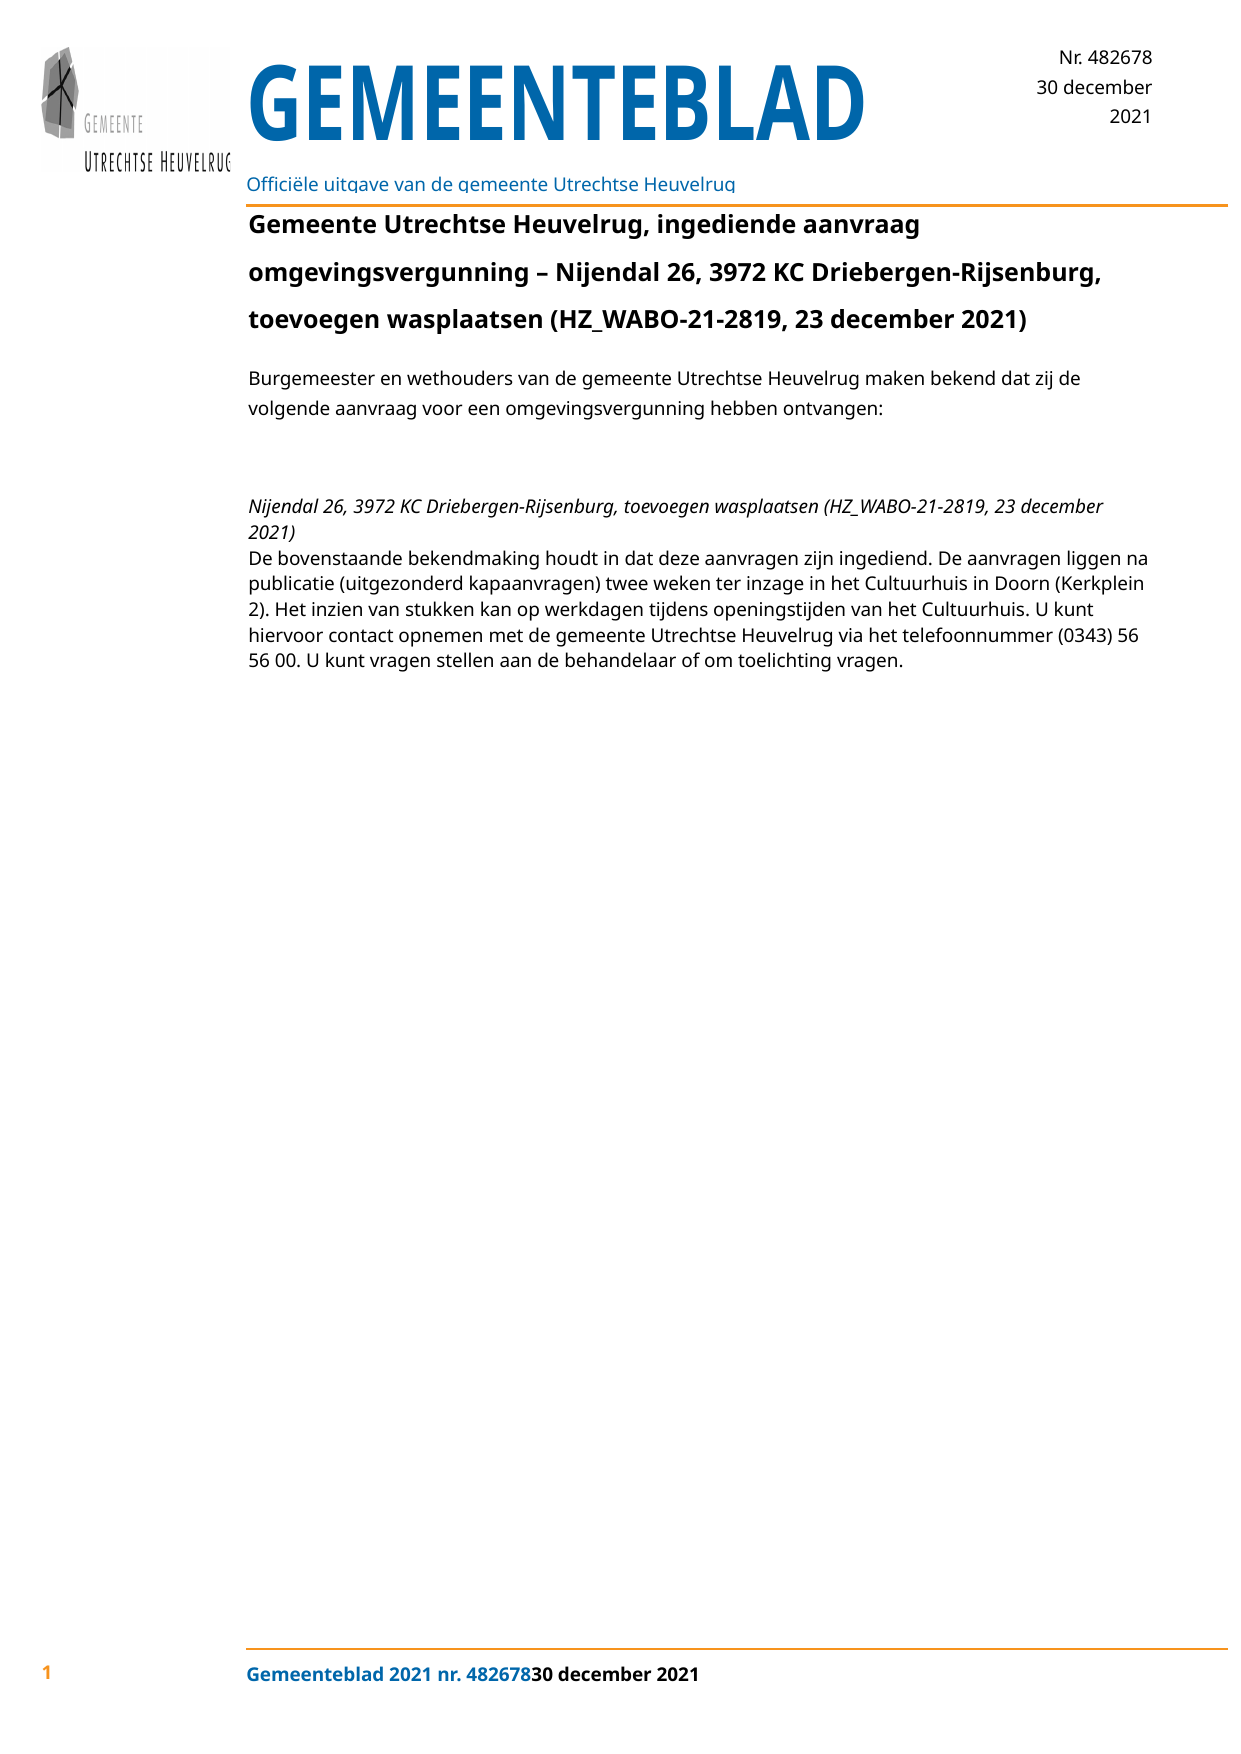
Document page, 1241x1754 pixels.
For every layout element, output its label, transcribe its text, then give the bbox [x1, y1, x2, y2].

text De bovenstaande bekendmaking houdt in dat deze aanvragen zijn ingediend. De aanvragen liggen na publicatie (uitgezonderd kapaanvragen) twee weken ter inzage in het Cultuurhuis in Doorn (Kerkplein 2). Het inzien van stukken kan op werkdagen tijdens openingstijden van het Cultuurhuis. U kunt hiervoor contact opnemen met de gemeente Utrechtse Heuvelrug via het telefoonnummer (0343) 56 56 00. U kunt vragen stellen aan de behandelaar of om toelichting vragen. [248, 545, 1152, 673]
picture [41, 47, 231, 172]
text Nijendal 26, 3972 KC Driebergen-Rijsenburg, toevoegen wasplaatsen (HZ_WABO-21-2819, 23 december 2021) [248, 493, 1152, 545]
text Burgemeester en wethouders van de gemeente Utrechtse Heuvelrug maken bekend dat zij de volgende aanvraag voor een omgevingsvergunning hebben ontvangen: [248, 366, 1152, 421]
text Gemeente Utrechtse Heuvelrug, ingediende aanvraag omgevingsvergunning – Nijendal 26, 3972 KC Driebergen-Rijsenburg, toevoegen wasplaatsen (HZ_WABO-21-2819, 23 december 2021) [248, 207, 1152, 336]
